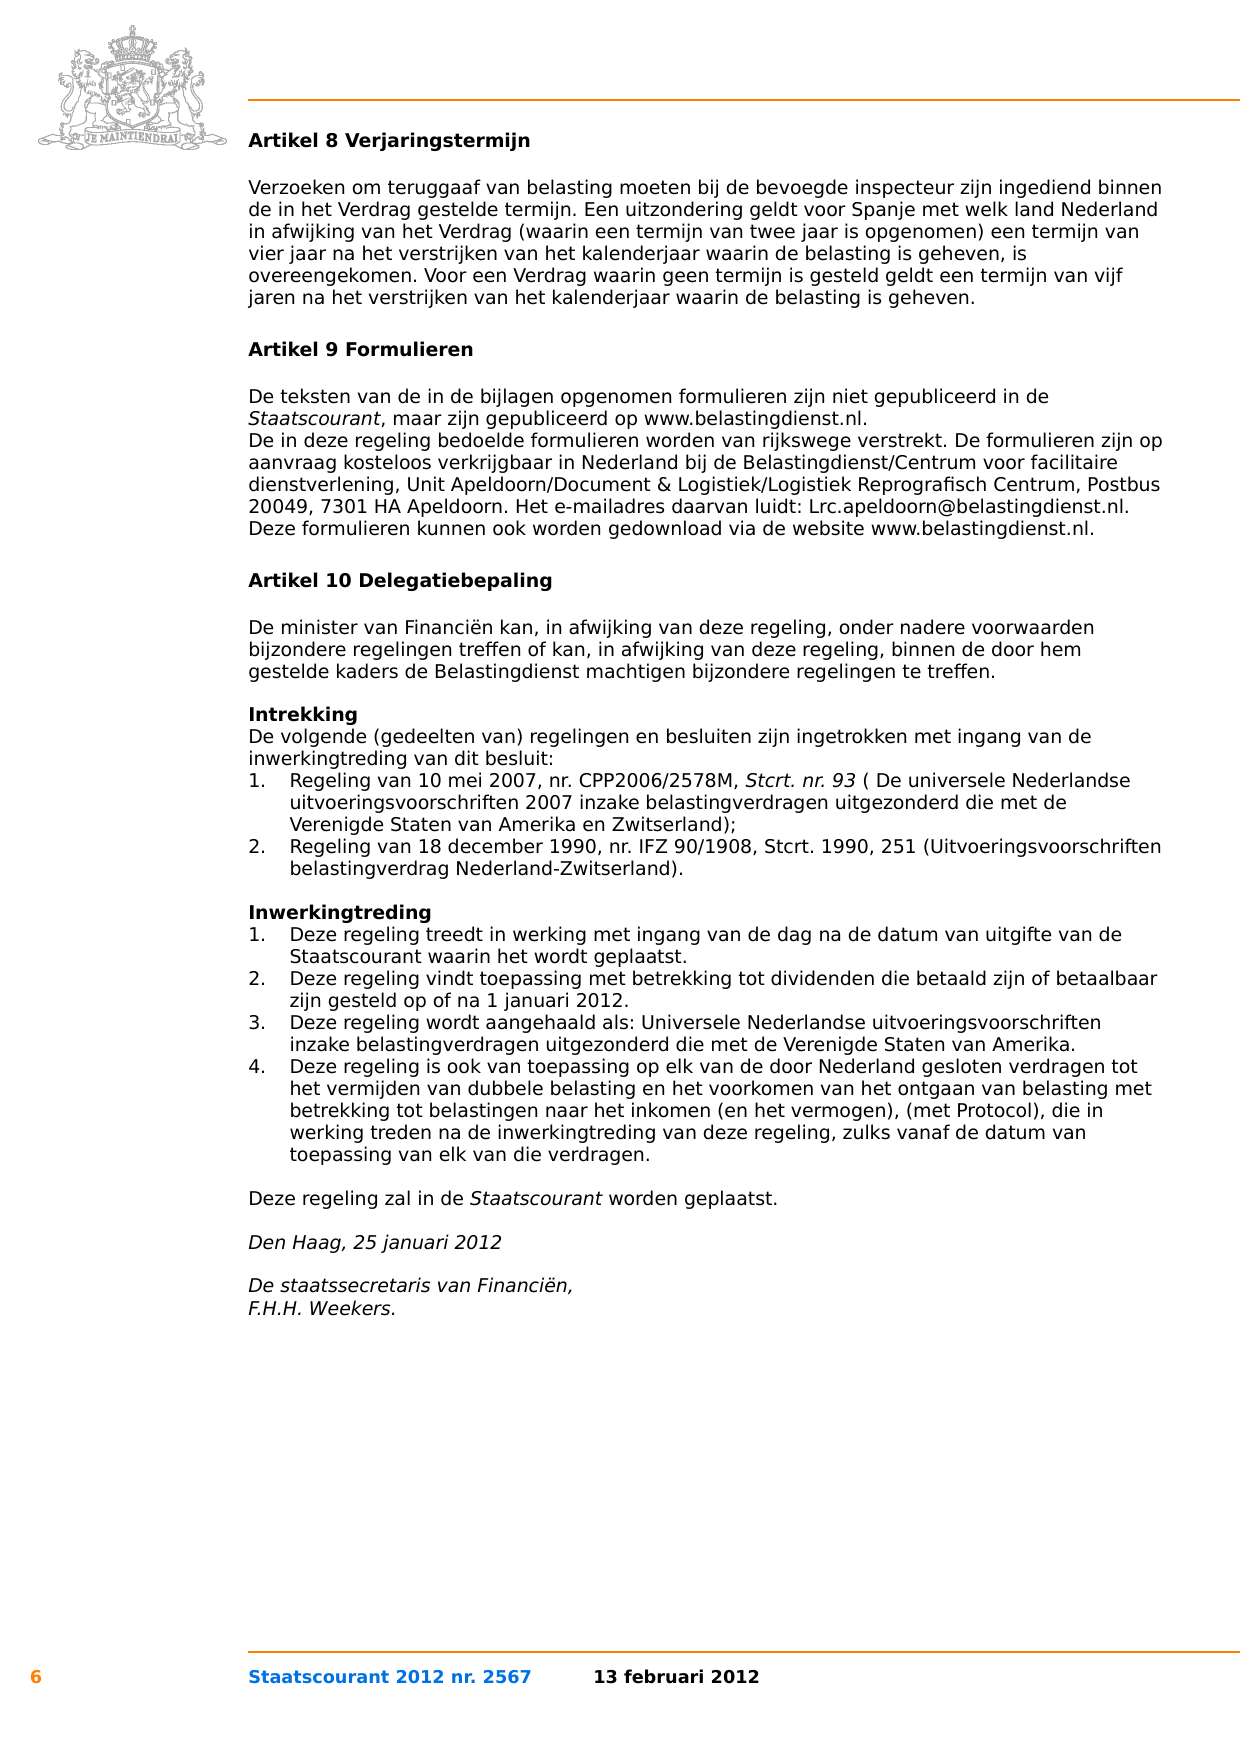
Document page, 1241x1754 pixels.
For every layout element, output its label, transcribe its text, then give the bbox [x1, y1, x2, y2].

subtitle Inwerkingtreding [248, 902, 1163, 924]
text 3. Deze regeling wordt aangehaald als: Universele Nederlandse uitvoeringsvoorschriften inzake belastingverdragen uitgezonderd die met de Verenigde Staten van Amerika. [248, 1012, 1163, 1056]
text 1. Regeling van 10 mei 2007, nr. CPP2006/2578M, Stcrt. nr. 93 ( De universele Nederlandse uitvoeringsvoorschriften 2007 inzake belastingverdragen uitgezonderd die met de Verenigde Staten van Amerika en Zwitserland); [248, 770, 1163, 836]
text De teksten van de in de bijlagen opgenomen formulieren zijn niet gepubliceerd in de Staatscourant, maar zijn gepubliceerd op www.belastingdienst.nl. [248, 386, 1163, 430]
text 4. Deze regeling is ook van toepassing op elk van de door Nederland gesloten verdragen tot het vermijden van dubbele belasting en het voorkomen van het ontgaan van belasting met betrekking tot belastingen naar het inkomen (en het vermogen), (met Protocol), die in werking treden na de inwerkingtreding van deze regeling, zulks vanaf de datum van toepassing van elk van die verdragen. [248, 1056, 1163, 1166]
text Den Haag, 25 januari 2012 [248, 1232, 1163, 1253]
text Verzoeken om teruggaaf van belasting moeten bij de bevoegde inspecteur zijn ingediend binnen de in het Verdrag gestelde termijn. Een uitzondering geldt voor Spanje met welk land Nederland in afwijking van het Verdrag (waarin een termijn van twee jaar is opgenomen) een termijn van vier jaar na het verstrijken van het kalenderjaar waarin de belasting is geheven, is overeengekomen. Voor een Verdrag waarin geen termijn is gesteld geldt een termijn van vijf jaren na het verstrijken van het kalenderjaar waarin de belasting is geheven. [248, 177, 1163, 309]
text Deze regeling zal in de Staatscourant worden geplaatst. [248, 1188, 1163, 1210]
text De minister van Financiën kan, in afwijking van deze regeling, onder nadere voorwaarden bijzondere regelingen treffen of kan, in afwijking van deze regeling, binnen de door hem gestelde kaders de Belastingdienst machtigen bijzondere regelingen te treffen. [248, 617, 1163, 682]
text De staatssecretaris van Financiën, F.H.H. Weekers. [248, 1275, 1163, 1319]
subtitle Artikel 10 Delegatiebepaling [248, 569, 1163, 592]
subtitle Artikel 9 Formulieren [248, 339, 1163, 361]
subtitle Artikel 8 Verjaringstermijn [248, 130, 1163, 152]
subtitle Intrekking [248, 704, 1163, 726]
text De volgende (gedeelten van) regelingen en besluiten zijn ingetrokken met ingang van de inwerkingtreding van dit besluit: [248, 726, 1163, 770]
picture [38, 25, 227, 150]
text De in deze regeling bedoelde formulieren worden van rijkswege verstrekt. De formulieren zijn op aanvraag kosteloos verkrijgbaar in Nederland bij de Belastingdienst/Centrum voor facilitaire dienstverlening, Unit Apeldoorn/Document & Logistiek/Logistiek Reprografisch Centrum, Postbus 20049, 7301 HA Apeldoorn. Het e-mailadres daarvan luidt: Lrc.apeldoorn@belastingdienst.nl. Deze formulieren kunnen ook worden gedownload via de website www.belastingdienst.nl. [248, 430, 1163, 539]
text 2. Deze regeling vindt toepassing met betrekking tot dividenden die betaald zijn of betaalbaar zijn gesteld op of na 1 januari 2012. [248, 968, 1163, 1012]
text 2. Regeling van 18 december 1990, nr. IFZ 90/1908, Stcrt. 1990, 251 (Uitvoeringsvoorschriften belastingverdrag Nederland-Zwitserland). [248, 836, 1163, 880]
text 1. Deze regeling treedt in werking met ingang van de dag na de datum van uitgifte van de Staatscourant waarin het wordt geplaatst. [248, 924, 1163, 968]
